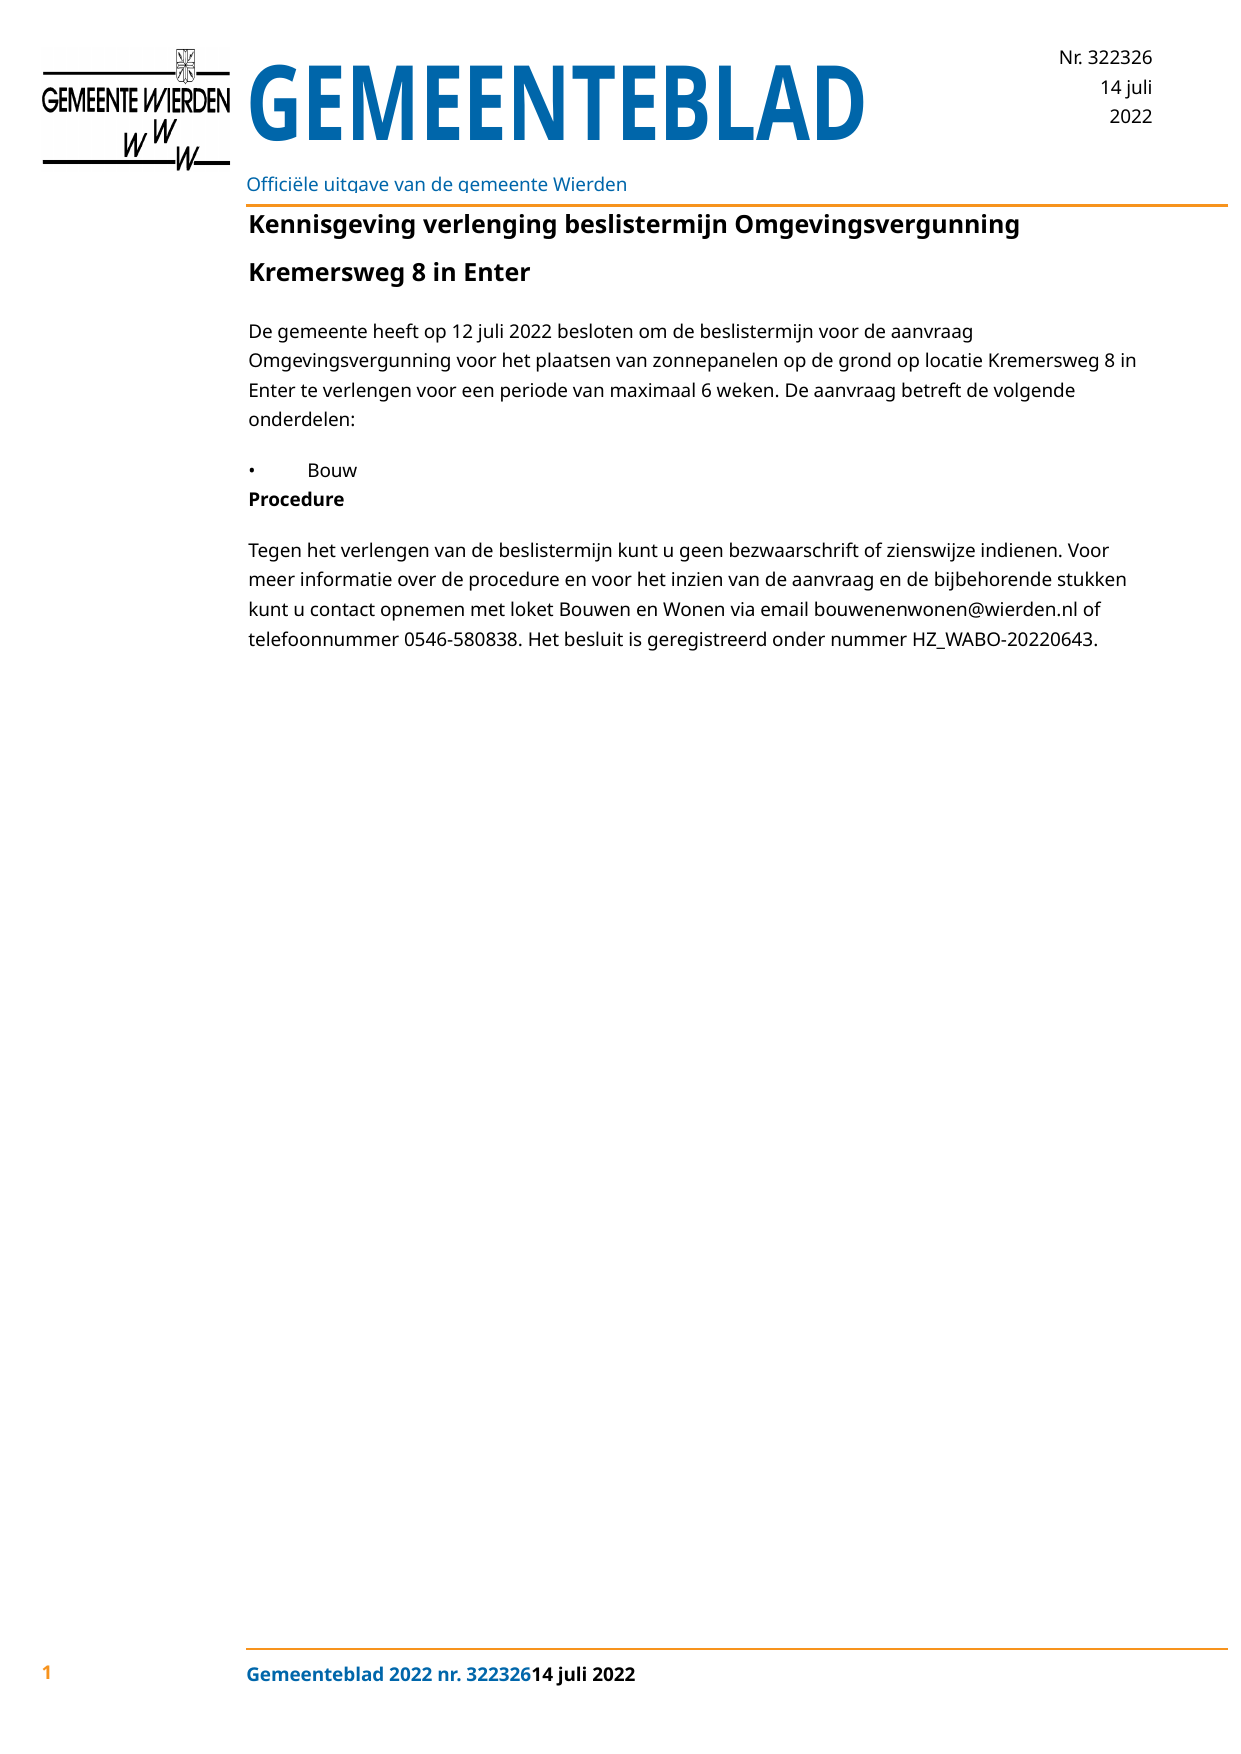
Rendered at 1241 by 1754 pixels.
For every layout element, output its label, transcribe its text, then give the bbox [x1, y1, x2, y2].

list Bouw [248, 457, 1152, 483]
text Procedure [248, 487, 1152, 512]
text De gemeente heeft op 12 juli 2022 besloten om de beslistermijn voor de aanvraag Omgevingsvergunning voor het plaatsen van zonnepanelen op de grond op locatie Kremersweg 8 in Enter te verlengen voor een periode van maximaal 6 weken. De aanvraag betreft de volgende onderdelen: [248, 318, 1152, 432]
picture [41, 47, 231, 172]
text Tegen het verlengen van de beslistermijn kunt u geen bezwaarschrift of zienswijze indienen. Voor meer informatie over de procedure en voor het inzien van de aanvraag en de bijbehorende stukken kunt u contact opnemen met loket Bouwen en Wonen via email bouwenenwonen@wierden.nl of telefoonnummer 0546-580838. Het besluit is geregistreerd onder nummer HZ_WABO-20220643. [248, 537, 1152, 652]
text Kennisgeving verlenging beslistermijn Omgevingsvergunning Kremersweg 8 in Enter [248, 207, 1152, 288]
